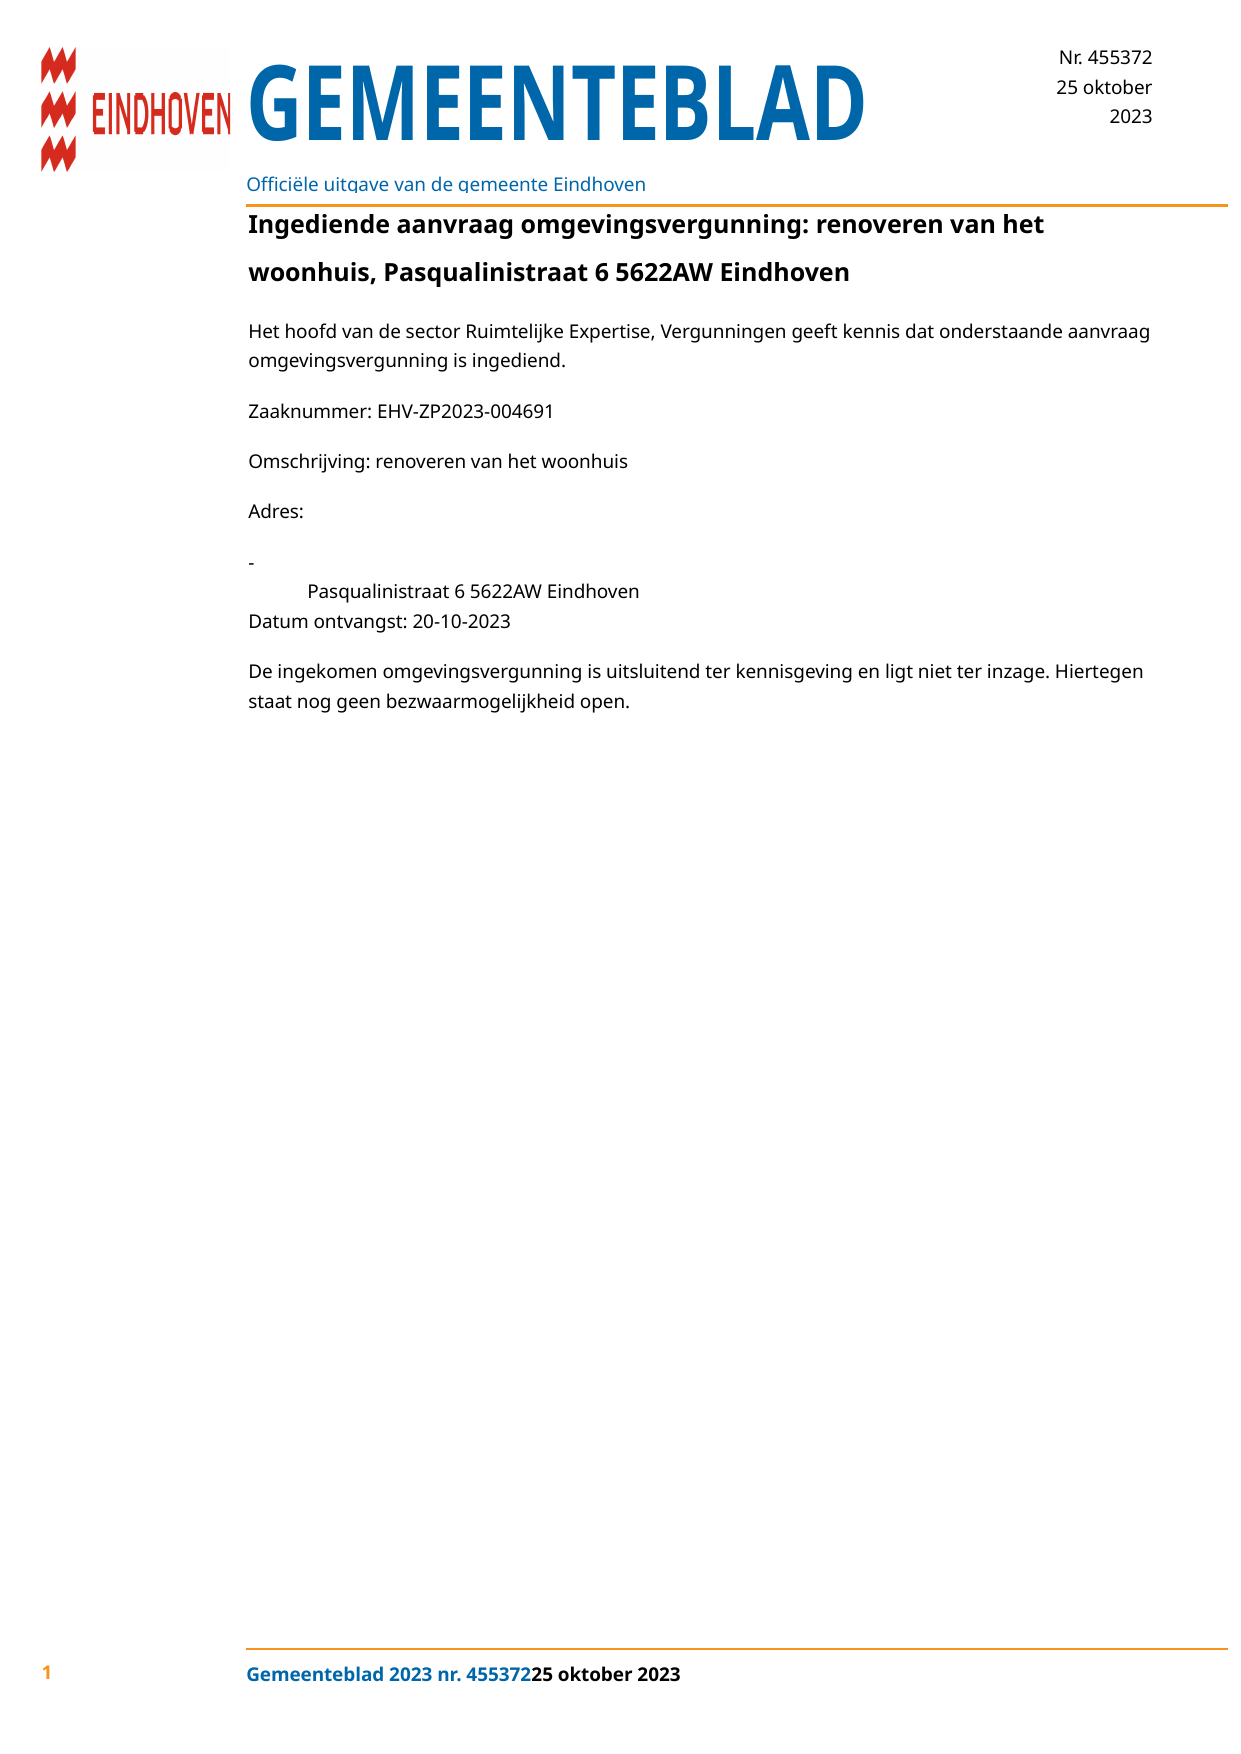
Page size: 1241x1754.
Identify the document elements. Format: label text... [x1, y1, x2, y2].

list Pasqualinistraat 6 5622AW Eindhoven [248, 579, 1152, 604]
text De ingekomen omgevingsvergunning is uitsluitend ter kennisgeving en ligt niet ter inzage. Hiertegen staat nog geen bezwaarmogelijkheid open. [248, 659, 1152, 714]
text Omschrijving: renoveren van het woonhuis [248, 448, 1152, 474]
text Zaaknummer: EHV-ZP2023-004691 [248, 398, 1152, 424]
text Ingediende aanvraag omgevingsvergunning: renoveren van het woonhuis, Pasqualinistraat 6 5622AW Eindhoven [248, 207, 1152, 288]
text Adres: [248, 499, 1152, 524]
text Het hoofd van de sector Ruimtelijke Expertise, Vergunningen geeft kennis dat onderstaande aanvraag omgevingsvergunning is ingediend. [248, 318, 1152, 373]
picture [41, 47, 231, 172]
text Datum ontvangst: 20-10-2023 [248, 608, 1152, 634]
